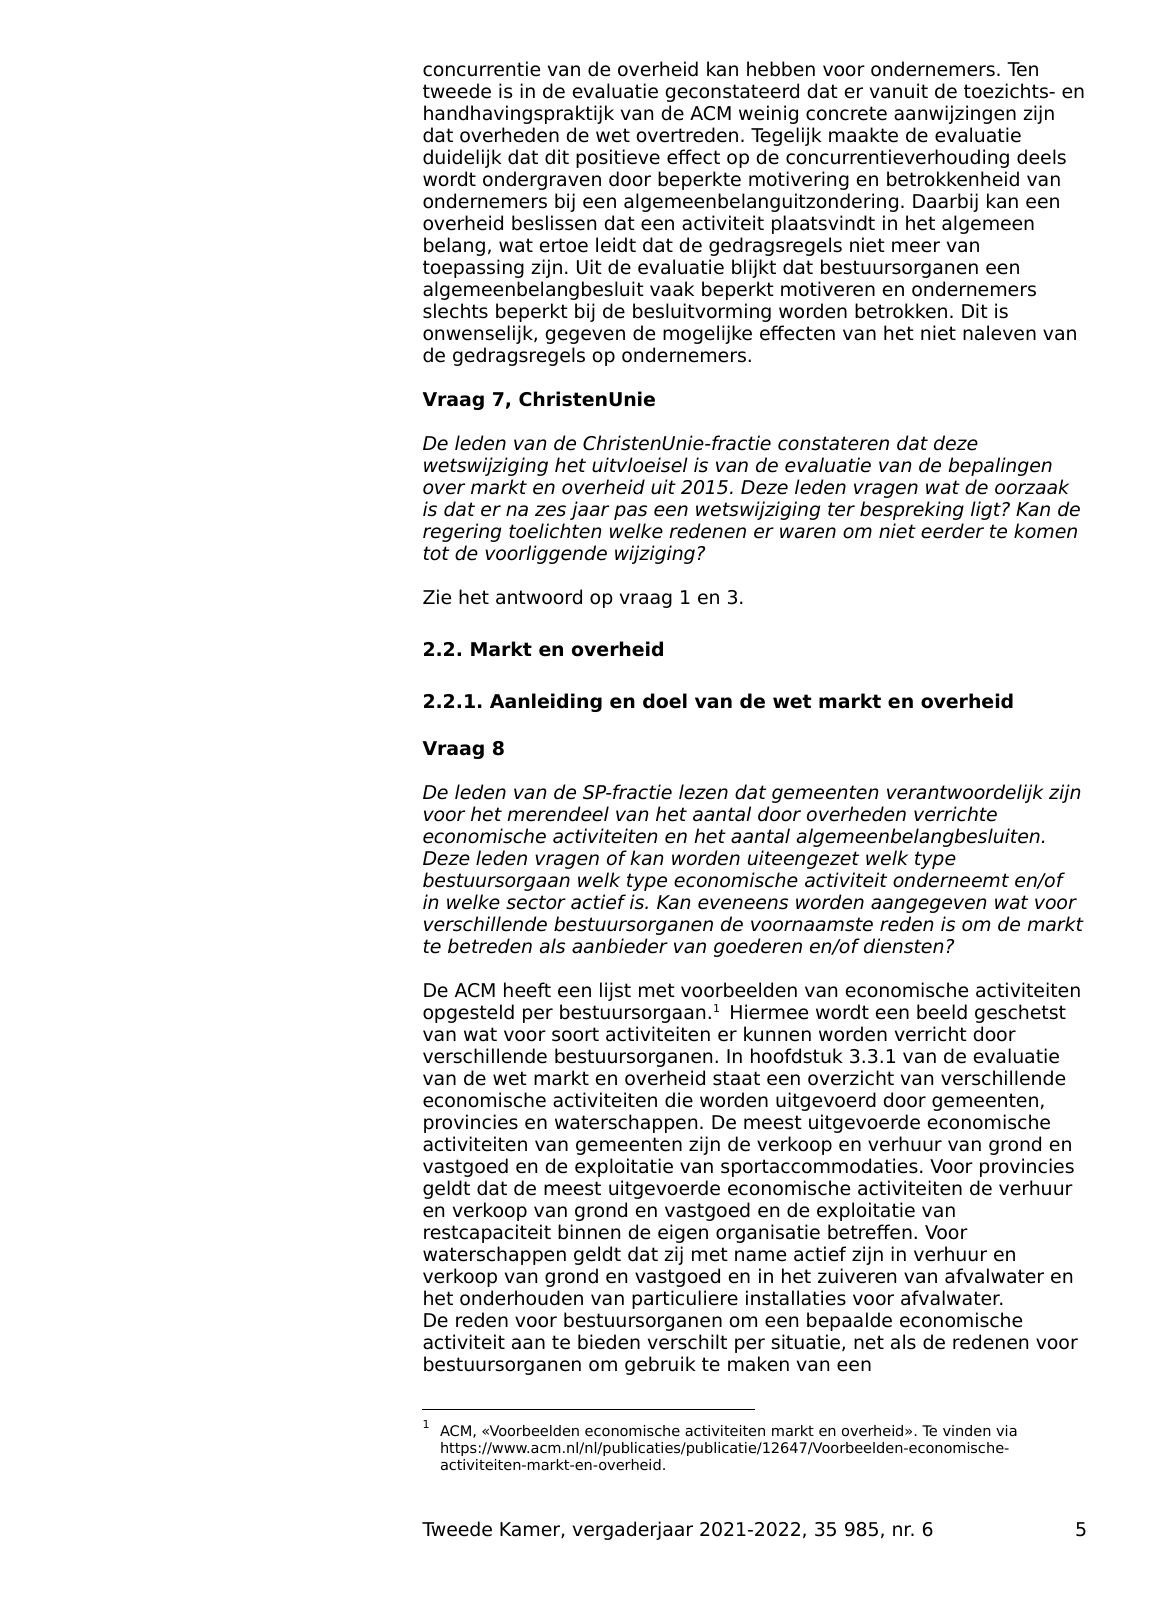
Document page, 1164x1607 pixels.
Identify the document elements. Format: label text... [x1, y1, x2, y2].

text De reden voor bestuursorganen om een bepaalde economische activiteit aan te bieden verschilt per situatie, net als de redenen voor bestuursorganen om gebruik te maken van een [422, 1310, 1087, 1376]
text Zie het antwoord op vraag 1 en 3. [422, 587, 1087, 609]
subtitle Vraag 8 [422, 738, 1087, 760]
text De leden van de SP-fractie lezen dat gemeenten verantwoordelijk zijn voor het merendeel van het aantal door overheden verrichte economische activiteiten en het aantal algemeenbelangbesluiten. Deze leden vragen of kan worden uiteengezet welk type bestuursorgaan welk type economische activiteit onderneemt en/of in welke sector actief is. Kan eveneens worden aangegeven wat voor verschillende bestuursorganen de voornaamste reden is om de markt te betreden als aanbieder van goederen en/of diensten? [422, 782, 1087, 958]
subtitle 2.2.1. Aanleiding en doel van de wet markt en overheid [422, 691, 1087, 713]
text ACM, «Voorbeelden economische activiteiten markt en overheid». Te vinden via https://www.acm.nl/nl/publicaties/publicatie/12647/Voorbeelden-economische-activiteiten-markt-en-overheid. [422, 1418, 1087, 1474]
text concurrentie van de overheid kan hebben voor ondernemers. Ten tweede is in de evaluatie geconstateerd dat er vanuit de toezichts- en handhavingspraktijk van de ACM weinig concrete aanwijzingen zijn dat overheden de wet overtreden. Tegelijk maakte de evaluatie duidelijk dat dit positieve effect op de concurrentieverhouding deels wordt ondergraven door beperkte motivering en betrokkenheid van ondernemers bij een algemeenbelanguitzondering. Daarbij kan een overheid beslissen dat een activiteit plaatsvindt in het algemeen belang, wat ertoe leidt dat de gedragsregels niet meer van toepassing zijn. Uit de evaluatie blijkt dat bestuursorganen een algemeenbelangbesluit vaak beperkt motiveren en ondernemers slechts beperkt bij de besluitvorming worden betrokken. Dit is onwenselijk, gegeven de mogelijke effecten van het niet naleven van de gedragsregels op ondernemers. [422, 59, 1087, 367]
subtitle 2.2. Markt en overheid [422, 639, 1087, 661]
text De ACM heeft een lijst met voorbeelden van economische activiteiten opgesteld per bestuursorgaan. Hiermee wordt een beeld geschetst van wat voor soort activiteiten er kunnen worden verricht door verschillende bestuursorganen. In hoofdstuk 3.3.1 van de evaluatie van de wet markt en overheid staat een overzicht van verschillende economische activiteiten die worden uitgevoerd door gemeenten, provincies en waterschappen. De meest uitgevoerde economische activiteiten van gemeenten zijn de verkoop en verhuur van grond en vastgoed en de exploitatie van sportaccommodaties. Voor provincies geldt dat de meest uitgevoerde economische activiteiten de verhuur en verkoop van grond en vastgoed en de exploitatie van restcapaciteit binnen de eigen organisatie betreffen. Voor waterschappen geldt dat zij met name actief zijn in verhuur en verkoop van grond en vastgoed en in het zuiveren van afvalwater en het onderhouden van particuliere installaties voor afvalwater. [422, 980, 1087, 1310]
text De leden van de ChristenUnie-fractie constateren dat deze wetswijziging het uitvloeisel is van de evaluatie van de bepalingen over markt en overheid uit 2015. Deze leden vragen wat de oorzaak is dat er na zes jaar pas een wetswijziging ter bespreking ligt? Kan de regering toelichten welke redenen er waren om niet eerder te komen tot de voorliggende wijziging? [422, 433, 1087, 565]
subtitle Vraag 7, ChristenUnie [422, 389, 1087, 411]
